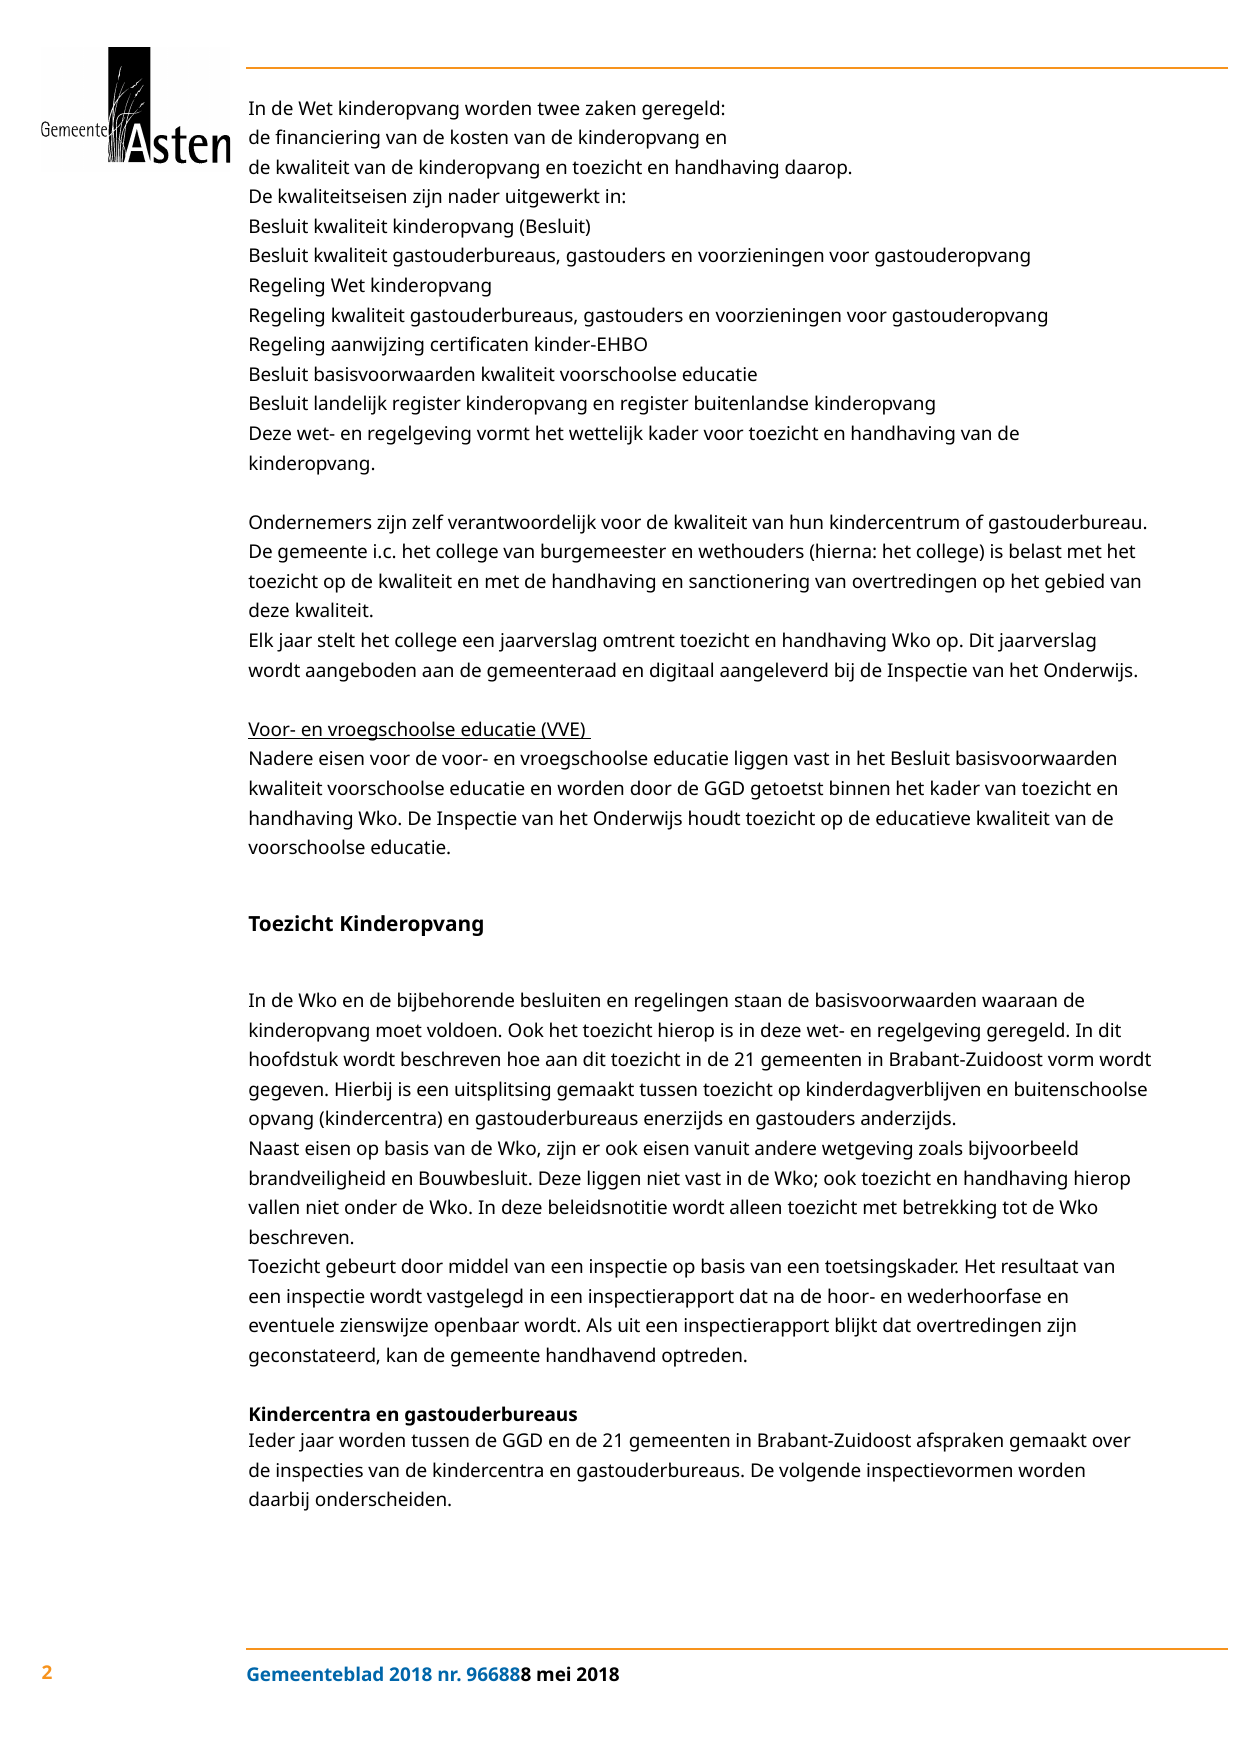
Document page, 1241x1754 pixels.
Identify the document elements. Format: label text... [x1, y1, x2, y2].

text de kwaliteit van de kinderopvang en toezicht en handhaving daarop. [248, 154, 1152, 180]
text Besluit kwaliteit gastouderbureaus, gastouders en voorzieningen voor gastouderopvang [248, 243, 1152, 268]
text De kwaliteitseisen zijn nader uitgewerkt in: [248, 183, 1152, 209]
text Regeling kwaliteit gastouderbureaus, gastouders en voorzieningen voor gastouderopvang [248, 302, 1152, 328]
text Regeling aanwijzing certificaten kinder-EHBO [248, 331, 1152, 357]
text Elk jaar stelt het college een jaarverslag omtrent toezicht en handhaving Wko op. Dit jaarverslag wordt aangeboden aan de gemeenteraad en digitaal aangeleverd bij de Inspectie van het Onderwijs. [248, 627, 1152, 683]
text Ondernemers zijn zelf verantwoordelijk voor de kwaliteit van hun kindercentrum of gastouderbureau. De gemeente i.c. het college van burgemeester en wethouders (hierna: het college) is belast met het toezicht op de kwaliteit en met de handhaving en sanctionering van overtredingen op het gebied van deze kwaliteit. [248, 509, 1152, 623]
text Toezicht gebeurt door middel van een inspectie op basis van een toetsingskader. Het resultaat van een inspectie wordt vastgelegd in een inspectierapport dat na de hoor- en wederhoorfase en eventuele zienswijze openbaar wordt. Als uit een inspectierapport blijkt dat overtredingen zijn geconstateerd, kan de gemeente handhavend optreden. [248, 1253, 1152, 1368]
text Regeling Wet kinderopvang [248, 272, 1152, 298]
text Toezicht Kinderopvang [248, 909, 1152, 938]
text de financiering van de kosten van de kinderopvang en [248, 124, 1152, 150]
text Voor- en vroegschoolse educatie (VVE) [248, 716, 1152, 742]
text In de Wet kinderopvang worden twee zaken geregeld: [248, 95, 1152, 121]
text Besluit basisvoorwaarden kwaliteit voorschoolse educatie [248, 361, 1152, 387]
text In de Wko en de bijbehorende besluiten en regelingen staan de basisvoorwaarden waaraan de kinderopvang moet voldoen. Ook het toezicht hierop is in deze wet- en regelgeving geregeld. In dit hoofdstuk wordt beschreven hoe aan dit toezicht in de 21 gemeenten in Brabant-Zuidoost vorm wordt gegeven. Hierbij is een uitsplitsing gemaakt tussen toezicht op kinderdagverblijven en buitenschoolse opvang (kindercentra) en gastouderbureaus enerzijds en gastouders anderzijds. [248, 987, 1152, 1131]
text Besluit landelijk register kinderopvang en register buitenlandse kinderopvang [248, 391, 1152, 416]
text Kindercentra en gastouderbureaus [248, 1401, 1152, 1427]
text Besluit kwaliteit kinderopvang (Besluit) [248, 213, 1152, 239]
text Ieder jaar worden tussen de GGD en de 21 gemeenten in Brabant-Zuidoost afspraken gemaakt over de inspecties van de kindercentra en gastouderbureaus. De volgende inspectievormen worden daarbij onderscheiden. [248, 1427, 1152, 1512]
text Nadere eisen voor de voor- en vroegschoolse educatie liggen vast in het Besluit basisvoorwaarden kwaliteit voorschoolse educatie en worden door de GGD getoetst binnen het kader van toezicht en handhaving Wko. De Inspectie van het Onderwijs houdt toezicht op de educatieve kwaliteit van de voorschoolse educatie. [248, 746, 1152, 860]
text Naast eisen op basis van de Wko, zijn er ook eisen vanuit andere wetgeving zoals bijvoorbeeld brandveiligheid en Bouwbesluit. Deze liggen niet vast in de Wko; ook toezicht en handhaving hierop vallen niet onder de Wko. In deze beleidsnotitie wordt alleen toezicht met betrekking tot de Wko beschreven. [248, 1135, 1152, 1250]
text Deze wet- en regelgeving vormt het wettelijk kader voor toezicht en handhaving van de kinderopvang. [248, 420, 1152, 476]
picture [41, 47, 231, 172]
